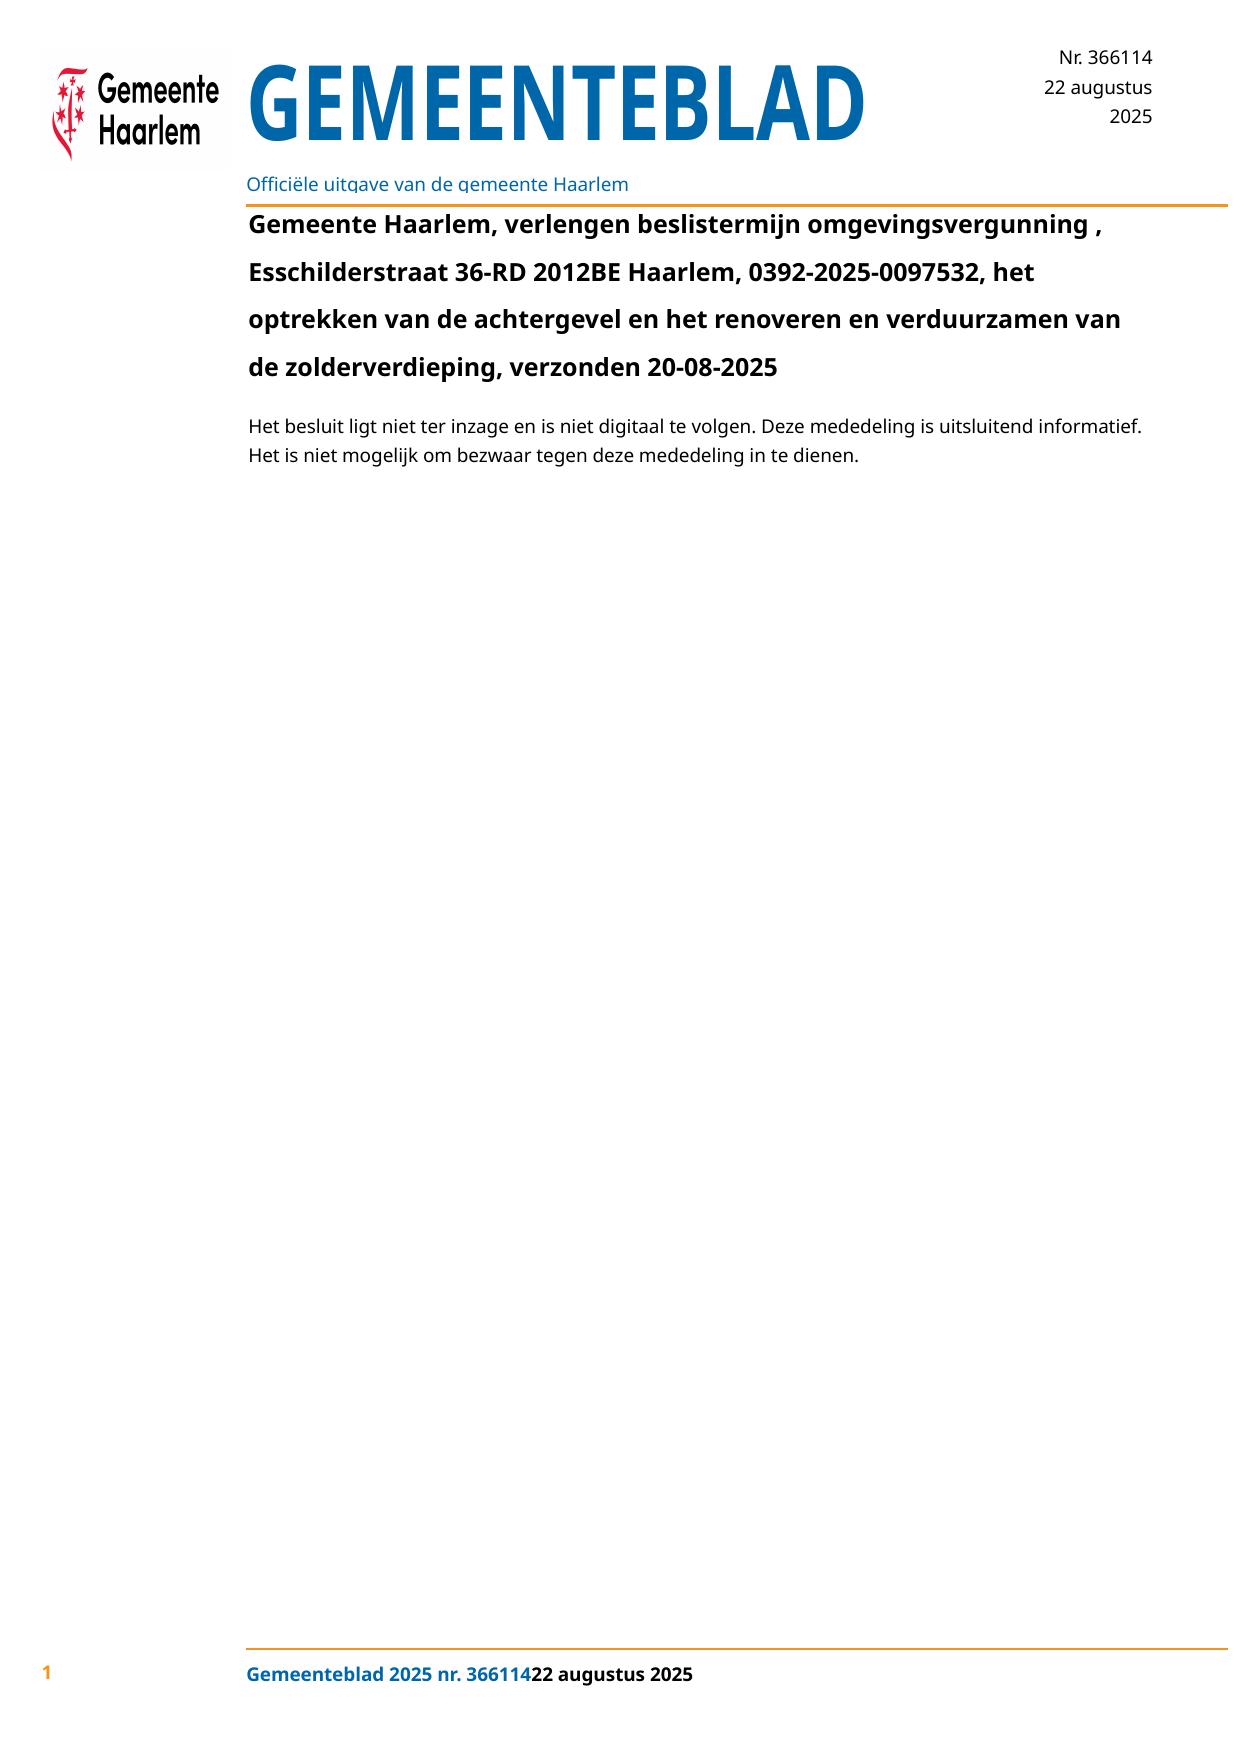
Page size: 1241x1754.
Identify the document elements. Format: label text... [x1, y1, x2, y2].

text Het besluit ligt niet ter inzage en is niet digitaal te volgen. Deze mededeling is uitsluitend informatief. Het is niet mogelijk om bezwaar tegen deze mededeling in te dienen. [248, 413, 1152, 468]
text Gemeente Haarlem, verlengen beslistermijn omgevingsvergunning , Esschilderstraat 36-RD 2012BE Haarlem, 0392-2025-0097532, het optrekken van de achtergevel en het renoveren en verduurzamen van de zolderverdieping, verzonden 20-08-2025 [248, 207, 1152, 384]
picture [41, 47, 231, 172]
